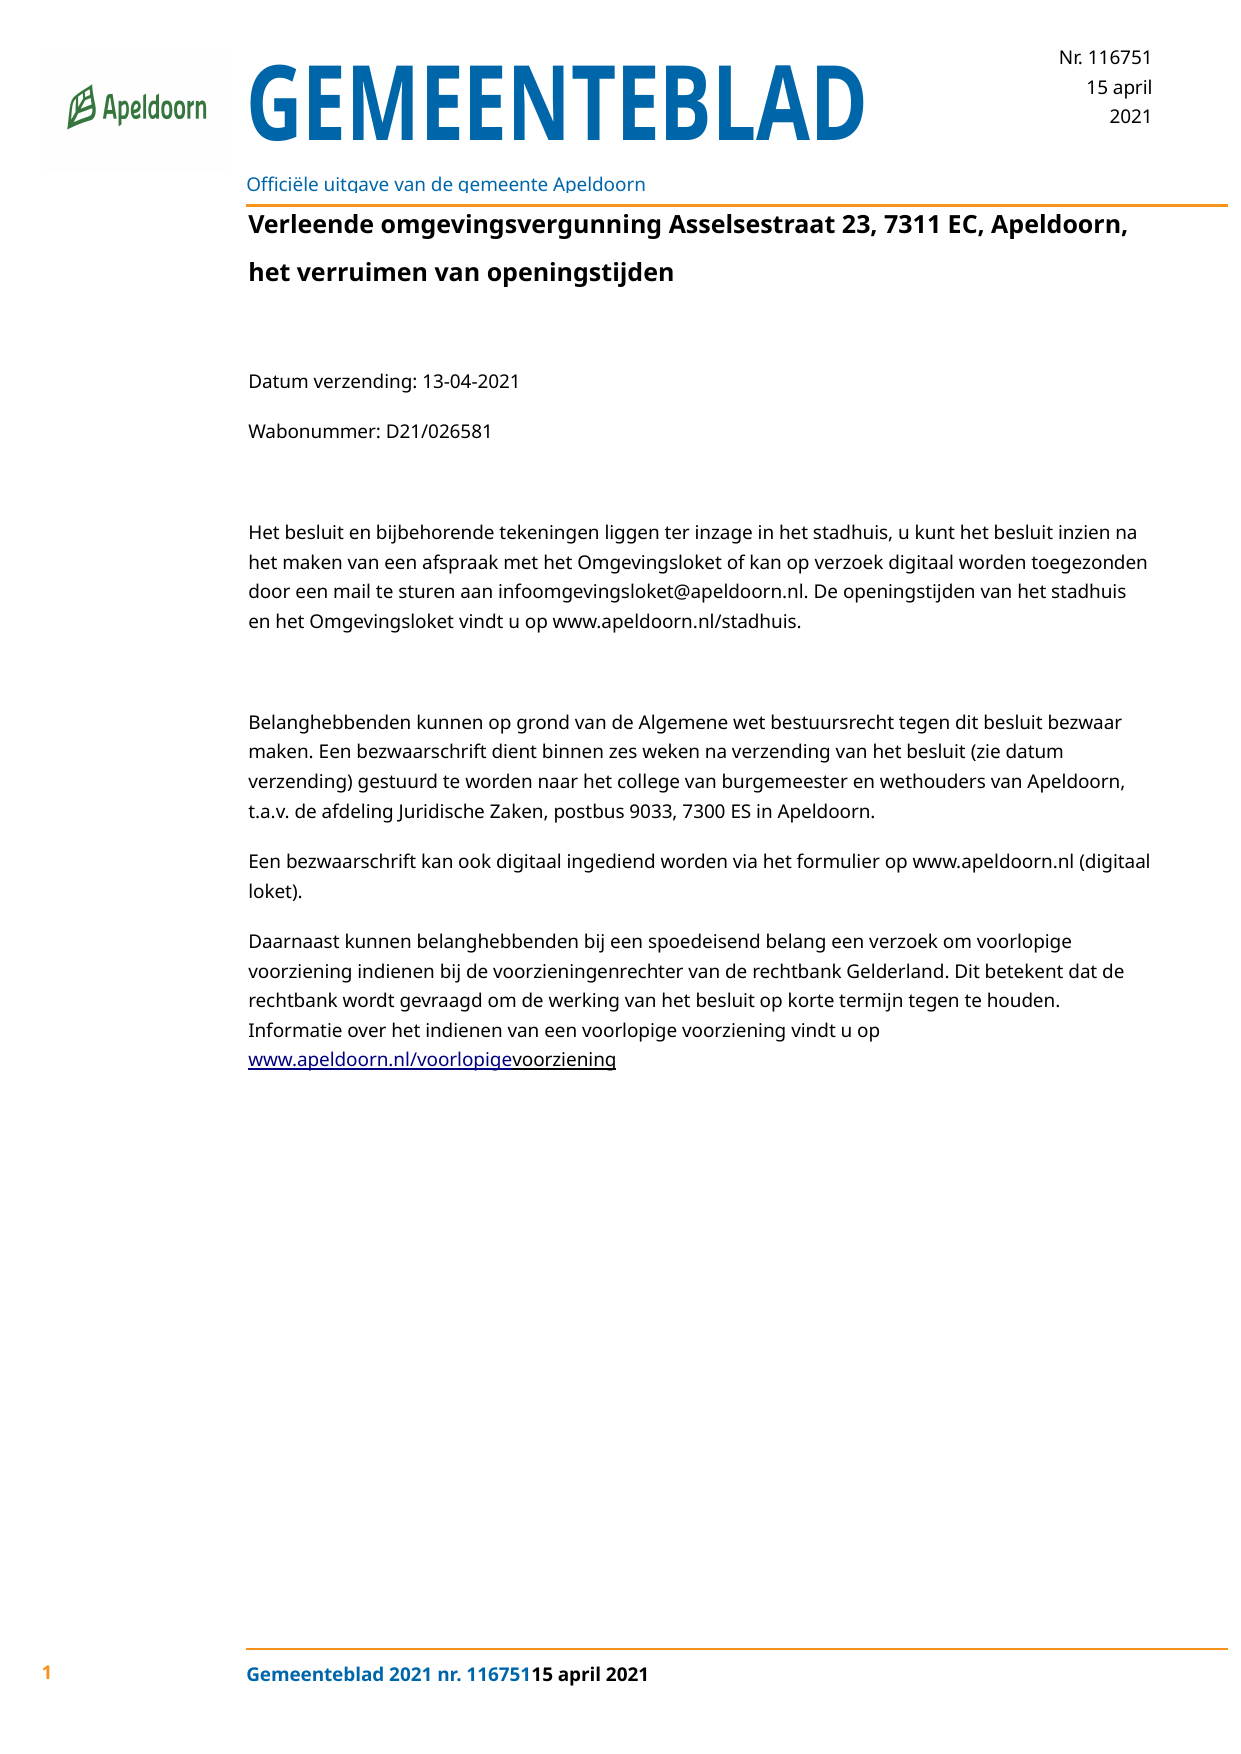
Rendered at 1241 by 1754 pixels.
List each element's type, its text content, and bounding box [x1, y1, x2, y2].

picture [41, 47, 231, 172]
text Wabonummer: D21/026581 [248, 419, 1152, 444]
text Daarnaast kunnen belanghebbenden bij een spoedeisend belang een verzoek om voorlopige voorziening indienen bij de voorzieningenrechter van de rechtbank Gelderland. Dit betekent dat de rechtbank wordt gevraagd om de werking van het besluit op korte termijn tegen te houden. Informatie over het indienen van een voorlopige voorziening vindt u op www.apeldoorn.nl/voorlopigevoorziening [248, 928, 1152, 1072]
text Datum verzending: 13-04-2021 [248, 368, 1152, 394]
text Verleende omgevingsvergunning Asselsestraat 23, 7311 EC, Apeldoorn, het verruimen van openingstijden [248, 207, 1152, 288]
text Het besluit en bijbehorende tekeningen liggen ter inzage in het stadhuis, u kunt het besluit inzien na het maken van een afspraak met het Omgevingsloket of kan op verzoek digitaal worden toegezonden door een mail te sturen aan infoomgevingsloket@apeldoorn.nl. De openingstijden van het stadhuis en het Omgevingsloket vindt u op www.apeldoorn.nl/stadhuis. [248, 519, 1152, 634]
text Een bezwaarschrift kan ook digitaal ingediend worden via het formulier op www.apeldoorn.nl (digitaal loket). [248, 848, 1152, 904]
text Belanghebbenden kunnen op grond van de Algemene wet bestuursrecht tegen dit besluit bezwaar maken. Een bezwaarschrift dient binnen zes weken na verzending van het besluit (zie datum verzending) gestuurd te worden naar het college van burgemeester en wethouders van Apeldoorn, t.a.v. de afdeling Juridische Zaken, postbus 9033, 7300 ES in Apeldoorn. [248, 709, 1152, 824]
